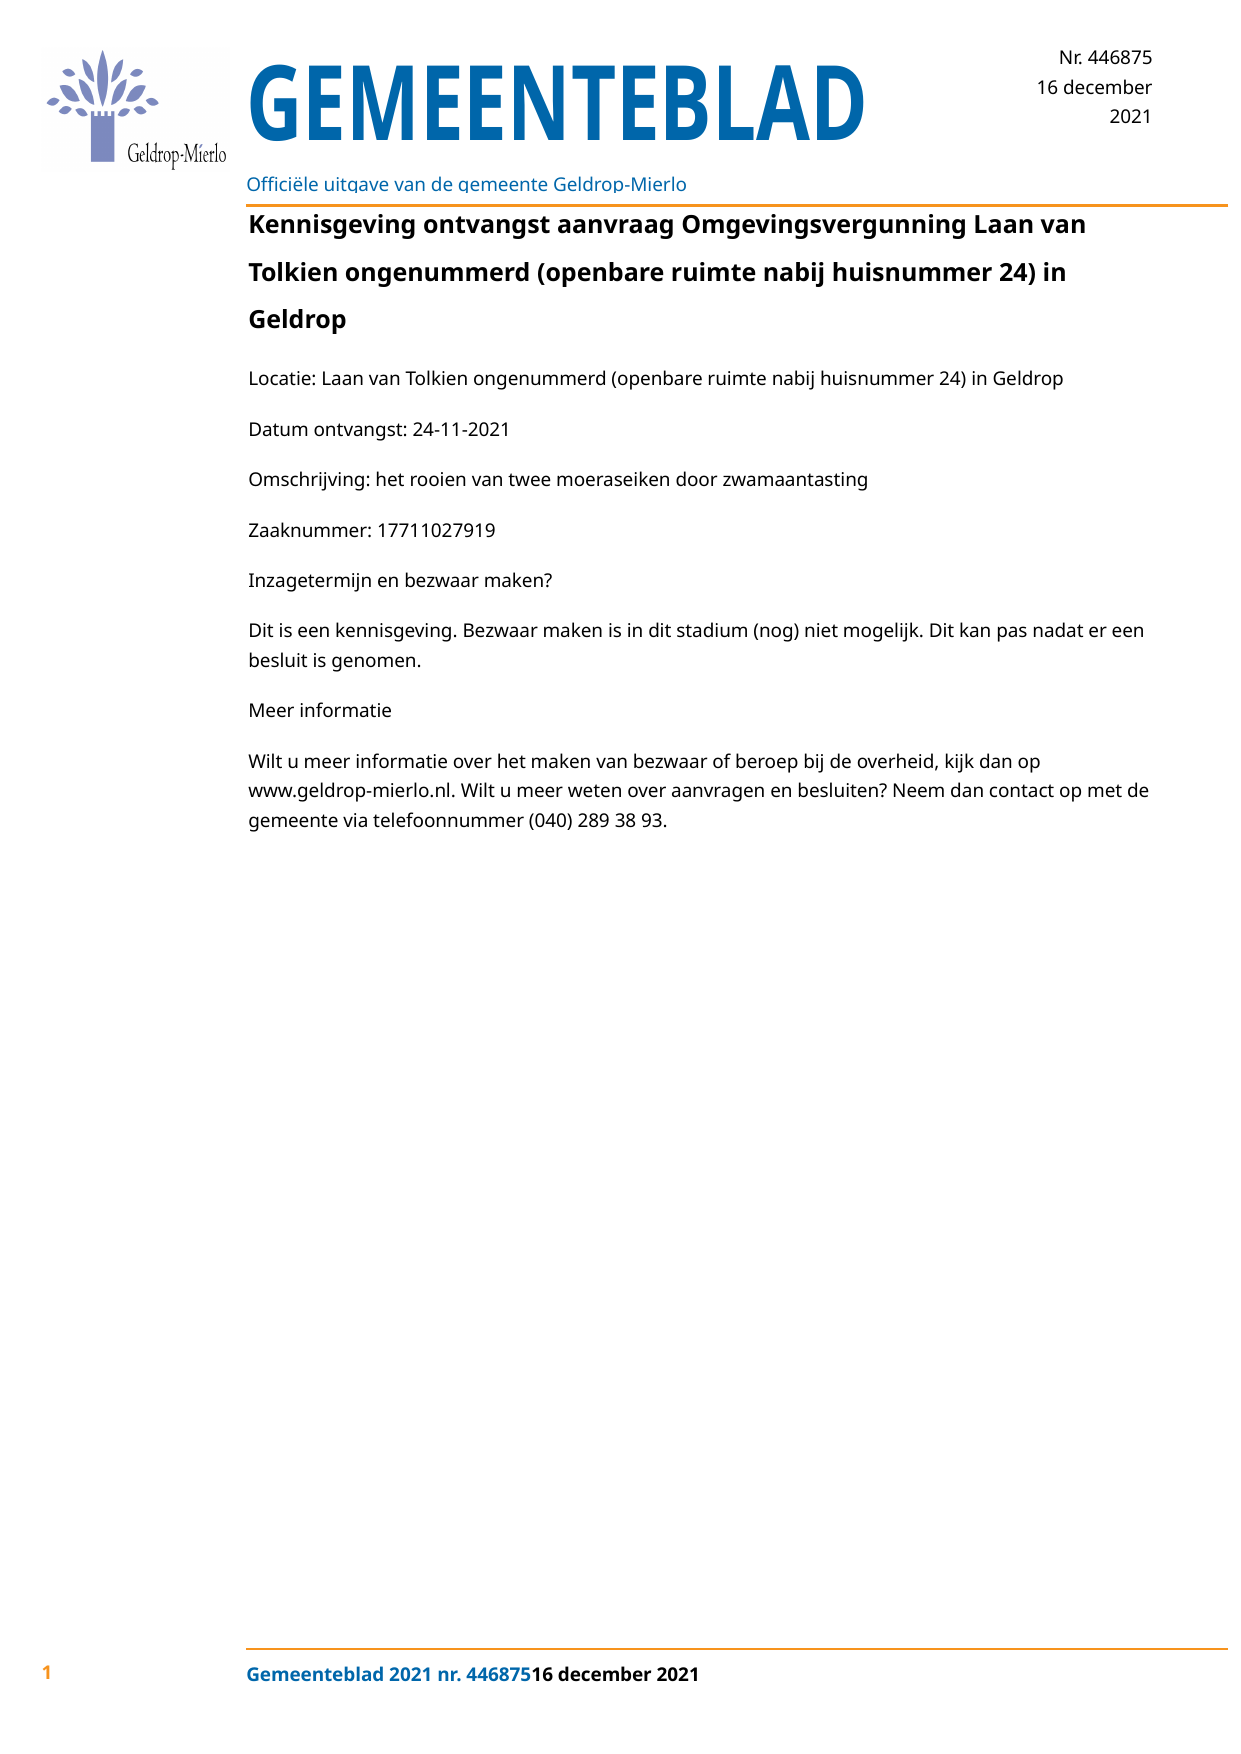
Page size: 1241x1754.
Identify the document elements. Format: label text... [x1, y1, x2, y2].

text Omschrijving: het rooien van twee moeraseiken door zwamaantasting [248, 466, 1152, 492]
text Datum ontvangst: 24-11-2021 [248, 416, 1152, 442]
text Locatie: Laan van Tolkien ongenummerd (openbare ruimte nabij huisnummer 24) in Geldrop [248, 366, 1152, 391]
text Dit is een kennisgeving. Bezwaar maken is in dit stadium (nog) niet mogelijk. Dit kan pas nadat er een besluit is genomen. [248, 618, 1152, 673]
picture [41, 47, 231, 172]
text Kennisgeving ontvangst aanvraag Omgevingsvergunning Laan van Tolkien ongenummerd (openbare ruimte nabij huisnummer 24) in Geldrop [248, 207, 1152, 336]
text Wilt u meer informatie over het maken van bezwaar of beroep bij de overheid, kijk dan op www.geldrop-mierlo.nl. Wilt u meer weten over aanvragen en besluiten? Neem dan contact op met de gemeente via telefoonnummer (040) 289 38 93. [248, 748, 1152, 833]
text Meer informatie [248, 698, 1152, 723]
text Inzagetermijn en bezwaar maken? [248, 567, 1152, 593]
text Zaaknummer: 17711027919 [248, 517, 1152, 542]
